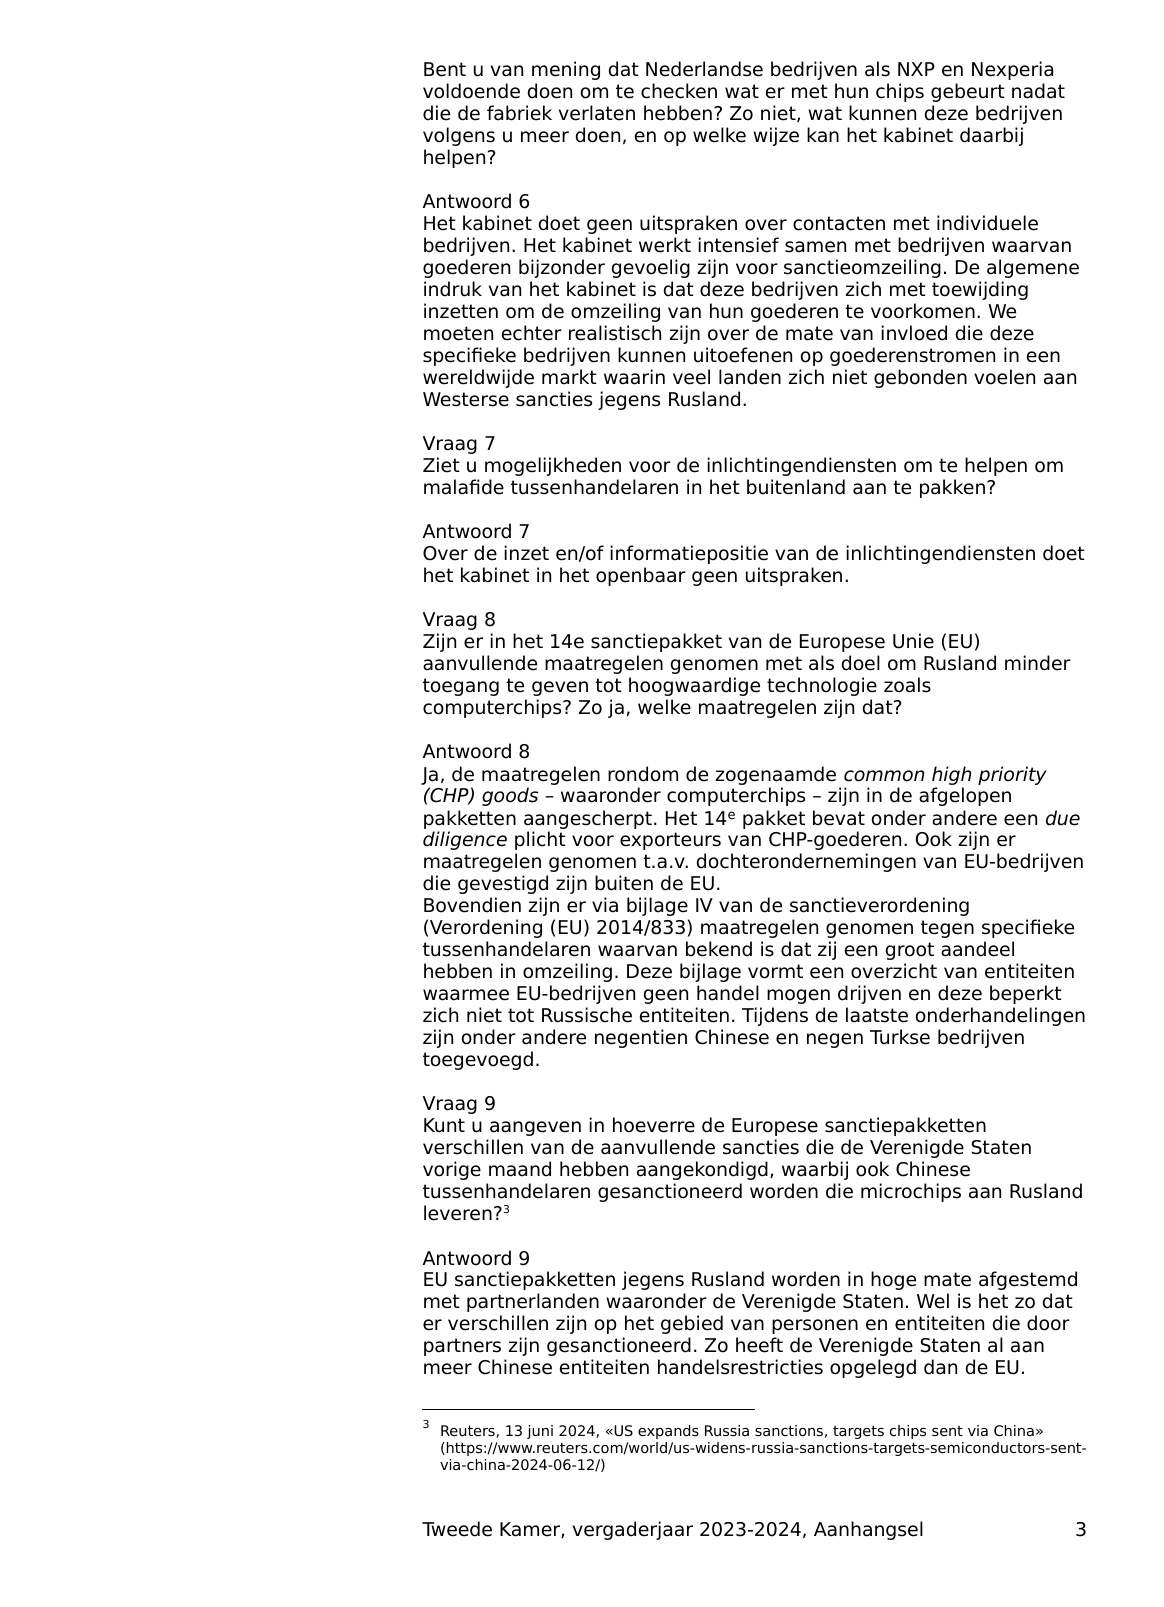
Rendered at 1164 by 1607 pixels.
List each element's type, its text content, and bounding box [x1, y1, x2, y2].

text Antwoord 9 [422, 1247, 1087, 1269]
text Zijn er in het 14e sanctiepakket van de Europese Unie (EU) aanvullende maatregelen genomen met als doel om Rusland minder toegang te geven tot hoogwaardige technologie zoals computerchips? Zo ja, welke maatregelen zijn dat? [422, 631, 1087, 719]
text Antwoord 7 [422, 521, 1087, 543]
text EU sanctiepakketten jegens Rusland worden in hoge mate afgestemd met partnerlanden waaronder de Verenigde Staten. Wel is het zo dat er verschillen zijn op het gebied van personen en entiteiten die door partners zijn gesanctioneerd. Zo heeft de Verenigde Staten al aan meer Chinese entiteiten handelsrestricties opgelegd dan de EU. [422, 1269, 1087, 1379]
text Vraag 7 [422, 433, 1087, 455]
text Bovendien zijn er via bijlage IV van de sanctieverordening (Verordening (EU) 2014/833) maatregelen genomen tegen specifieke tussenhandelaren waarvan bekend is dat zij een groot aandeel hebben in omzeiling. Deze bijlage vormt een overzicht van entiteiten waarmee EU-bedrijven geen handel mogen drijven en deze beperkt zich niet tot Russische entiteiten. Tijdens de laatste onderhandelingen zijn onder andere negentien Chinese en negen Turkse bedrijven toegevoegd. [422, 895, 1087, 1071]
text Antwoord 6 [422, 191, 1087, 213]
text Bent u van mening dat Nederlandse bedrijven als NXP en Nexperia voldoende doen om te checken wat er met hun chips gebeurt nadat die de fabriek verlaten hebben? Zo niet, wat kunnen deze bedrijven volgens u meer doen, en op welke wijze kan het kabinet daarbij helpen? [422, 59, 1087, 169]
text Vraag 8 [422, 609, 1087, 631]
text Ja, de maatregelen rondom de zogenaamde common high priority (CHP) goods – waaronder computerchips – zijn in de afgelopen pakketten aangescherpt. Het 14e pakket bevat onder andere een due diligence plicht voor exporteurs van CHP-goederen. Ook zijn er maatregelen genomen t.a.v. dochterondernemingen van EU-bedrijven die gevestigd zijn buiten de EU. [422, 763, 1087, 895]
text Het kabinet doet geen uitspraken over contacten met individuele bedrijven. Het kabinet werkt intensief samen met bedrijven waarvan goederen bijzonder gevoelig zijn voor sanctieomzeiling. De algemene indruk van het kabinet is dat deze bedrijven zich met toewijding inzetten om de omzeiling van hun goederen te voorkomen. We moeten echter realistisch zijn over de mate van invloed die deze specifieke bedrijven kunnen uitoefenen op goederenstromen in een wereldwijde markt waarin veel landen zich niet gebonden voelen aan Westerse sancties jegens Rusland. [422, 213, 1087, 411]
text Reuters, 13 juni 2024, «US expands Russia sanctions, targets chips sent via China» (https://www.reuters.com/world/us-widens-russia-sanctions-targets-semiconductors-sent-via-china-2024-06-12/) [422, 1418, 1087, 1474]
text Ziet u mogelijkheden voor de inlichtingendiensten om te helpen om malafide tussenhandelaren in het buitenland aan te pakken? [422, 455, 1087, 499]
text Vraag 9 [422, 1093, 1087, 1115]
text Kunt u aangeven in hoeverre de Europese sanctiepakketten verschillen van de aanvullende sancties die de Verenigde Staten vorige maand hebben aangekondigd, waarbij ook Chinese tussenhandelaren gesanctioneerd worden die microchips aan Rusland leveren? [422, 1115, 1087, 1225]
text Antwoord 8 [422, 741, 1087, 763]
text Over de inzet en/of informatiepositie van de inlichtingendiensten doet het kabinet in het openbaar geen uitspraken. [422, 543, 1087, 587]
